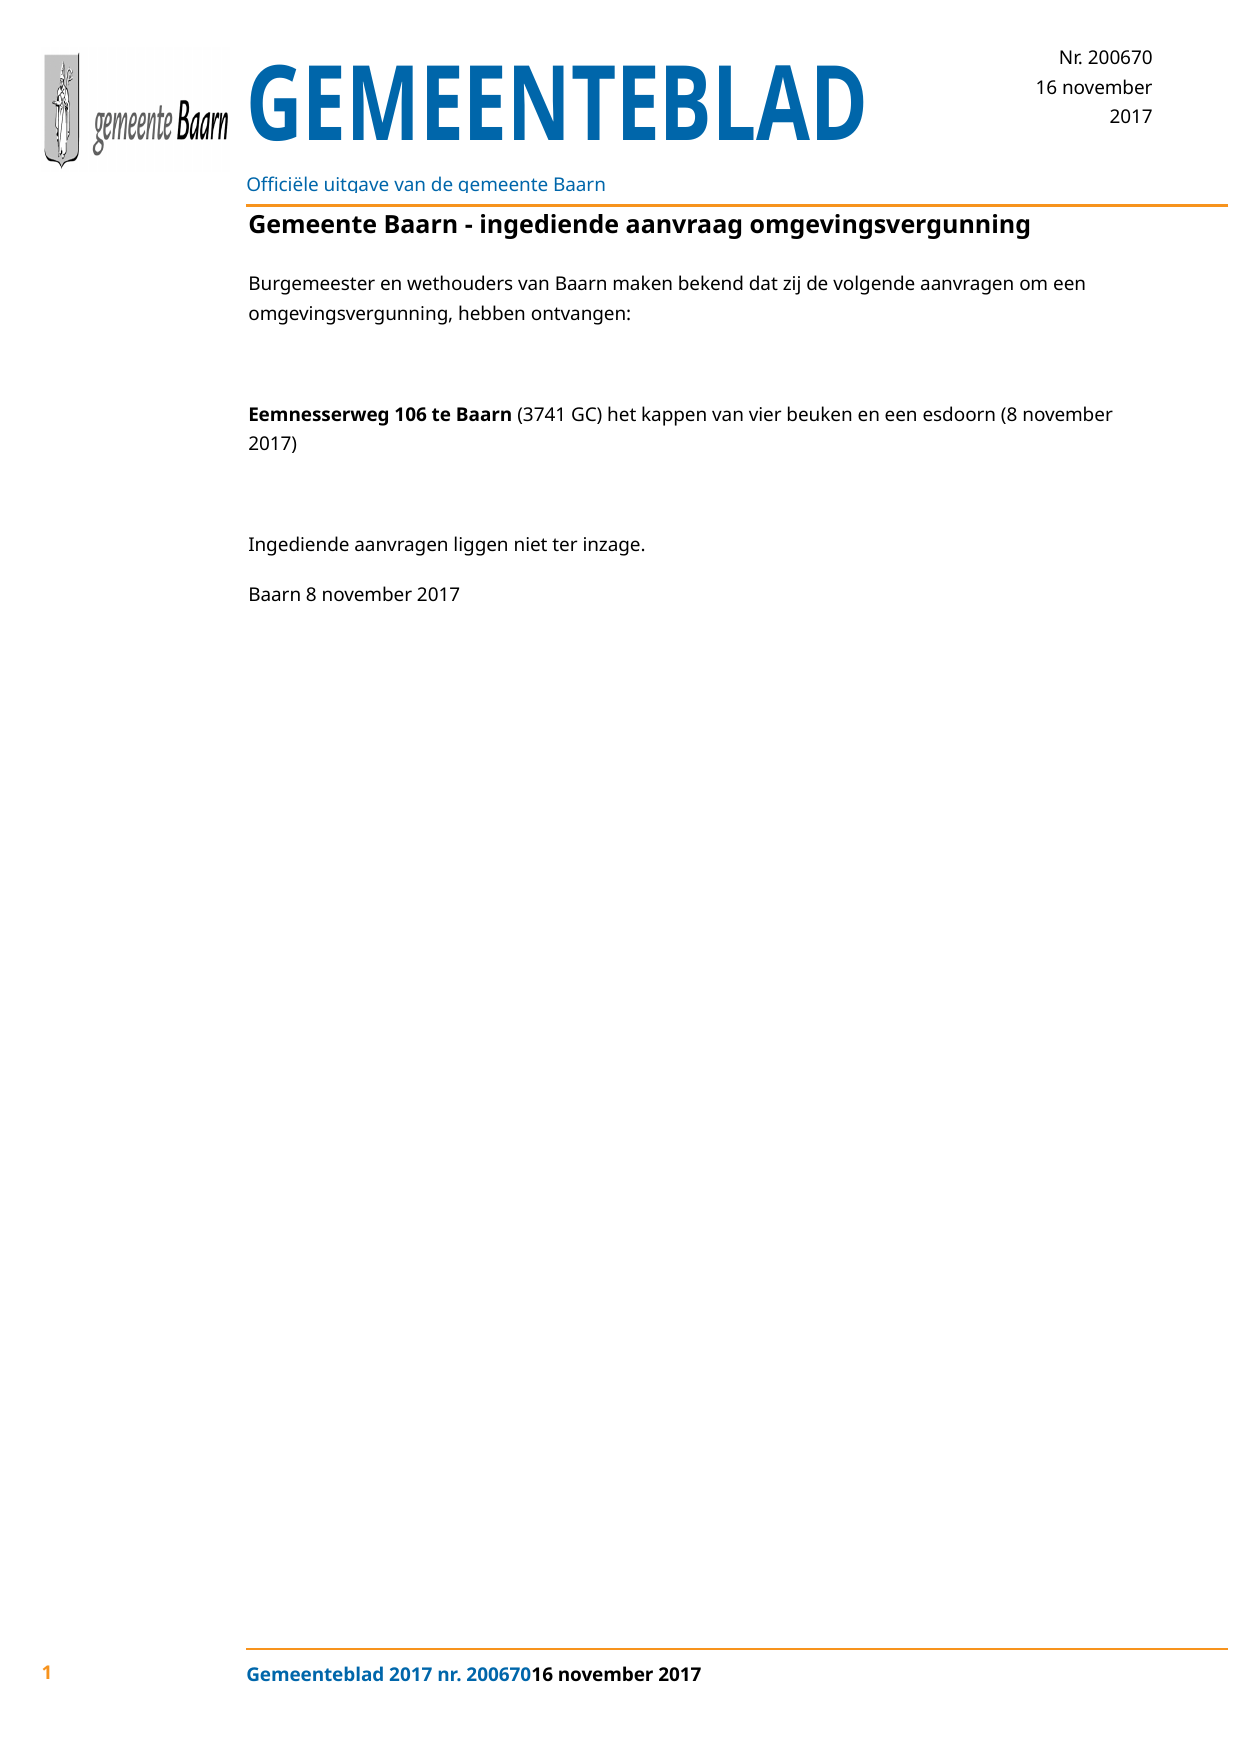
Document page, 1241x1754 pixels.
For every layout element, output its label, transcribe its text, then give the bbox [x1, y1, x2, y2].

text Burgemeester en wethouders van Baarn maken bekend dat zij de volgende aanvragen om een omgevingsvergunning, hebben ontvangen: [248, 270, 1152, 326]
text Eemnesserweg 106 te Baarn (3741 GC) het kappen van vier beuken en een esdoorn (8 november 2017) [248, 401, 1152, 456]
text Ingediende aanvragen liggen niet ter inzage. [248, 531, 1152, 557]
text Gemeente Baarn - ingediende aanvraag omgevingsvergunning [248, 207, 1152, 241]
picture [41, 47, 231, 172]
text Baarn 8 november 2017 [248, 582, 1152, 607]
